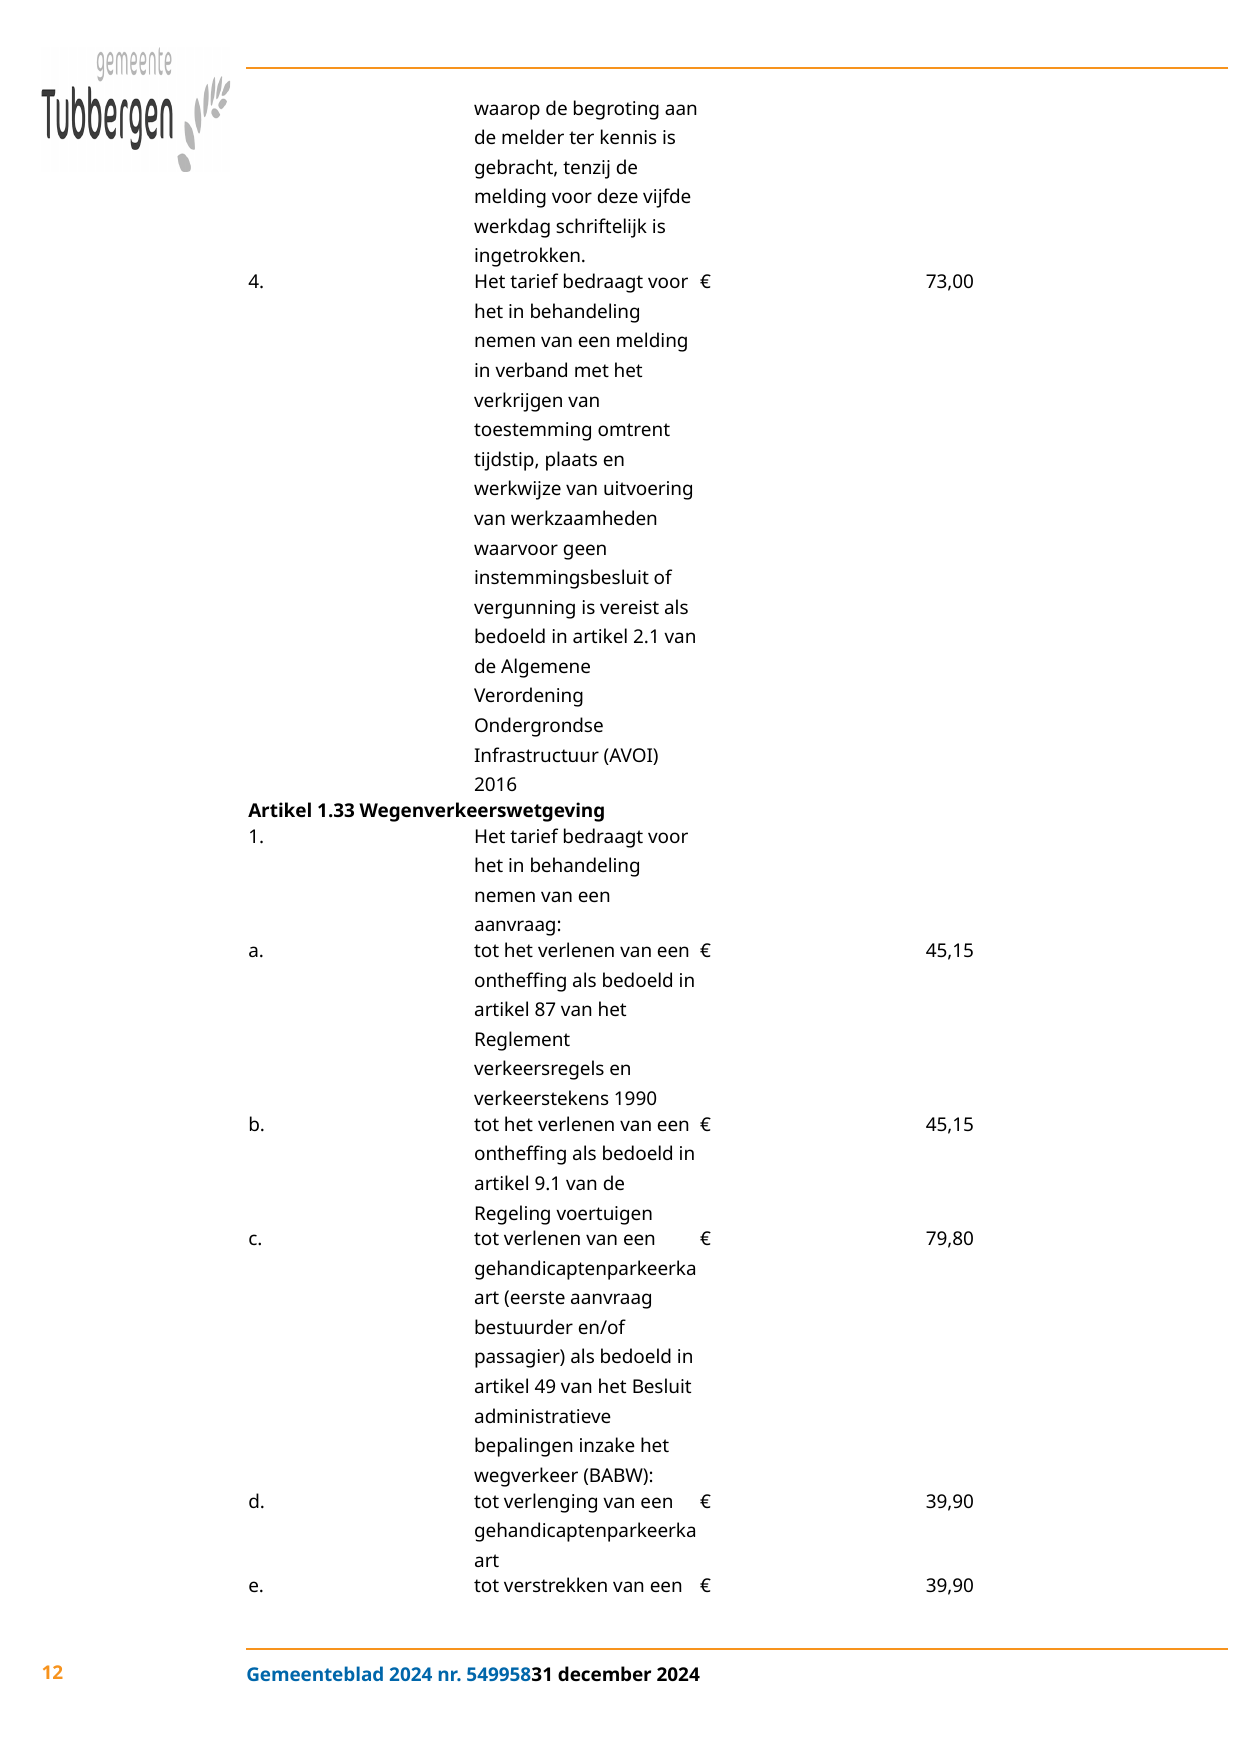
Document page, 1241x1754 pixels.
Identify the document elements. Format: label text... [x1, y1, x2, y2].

table_cell waarop de begroting aan de melder ter kennis is gebracht, tenzij de melding voor deze vijfde werkdag schriftelijk is ingetrokken. [474, 95, 700, 268]
table_cell tot verlenen van een gehandicaptenparkeerkaart (eerste aanvraag bestuurder en/of passagier) als bedoeld in artikel 49 van het Besluit administratieve bepalingen inzake het wegverkeer (BABW): [474, 1225, 700, 1488]
table_cell 39,90 [926, 1488, 1152, 1573]
table_cell [926, 95, 1152, 268]
table_cell 45,15 [926, 1111, 1152, 1225]
table_cell [700, 823, 926, 937]
table_cell 1. [248, 823, 474, 937]
table_cell Het tarief bedraagt voor het in behandeling nemen van een melding in verband met het verkrijgen van toestemming omtrent tijdstip, plaats en werkwijze van uitvoering van werkzaamheden waarvoor geen instemmingsbesluit of vergunning is vereist als bedoeld in artikel 2.1 van de Algemene Verordening Ondergrondse Infrastructuur (AVOI) 2016 [474, 269, 700, 797]
table_cell [926, 823, 1152, 937]
picture [41, 47, 231, 172]
table_cell tot verstrekken van een [474, 1573, 700, 1598]
table_cell € [700, 269, 926, 797]
table_cell tot het verlenen van een ontheffing als bedoeld in artikel 9.1 van de Regeling voertuigen [474, 1111, 700, 1225]
table_cell 73,00 [926, 269, 1152, 797]
table_cell 39,90 [926, 1573, 1152, 1598]
table_cell € [700, 1111, 926, 1225]
table_cell Het tarief bedraagt voor het in behandeling nemen van een aanvraag: [474, 823, 700, 937]
table_cell 45,15 [926, 937, 1152, 1111]
table_cell tot verlenging van een gehandicaptenparkeerkaart [474, 1488, 700, 1573]
table_cell c. [248, 1225, 474, 1488]
table_cell 79,80 [926, 1225, 1152, 1488]
table_cell € [700, 1225, 926, 1488]
table_cell tot het verlenen van een ontheffing als bedoeld in artikel 87 van het Reglement verkeersregels en verkeerstekens 1990 [474, 937, 700, 1111]
table_cell [700, 95, 926, 268]
table_cell b. [248, 1111, 474, 1225]
table_cell Artikel 1.33 Wegenverkeerswetgeving [248, 797, 926, 823]
table_cell [248, 95, 474, 268]
table_cell 4. [248, 269, 474, 797]
table_cell e. [248, 1573, 474, 1598]
table_cell € [700, 937, 926, 1111]
table_cell [926, 797, 1152, 823]
table_cell € [700, 1573, 926, 1598]
table_cell a. [248, 937, 474, 1111]
table_cell € [700, 1488, 926, 1573]
table_cell d. [248, 1488, 474, 1573]
